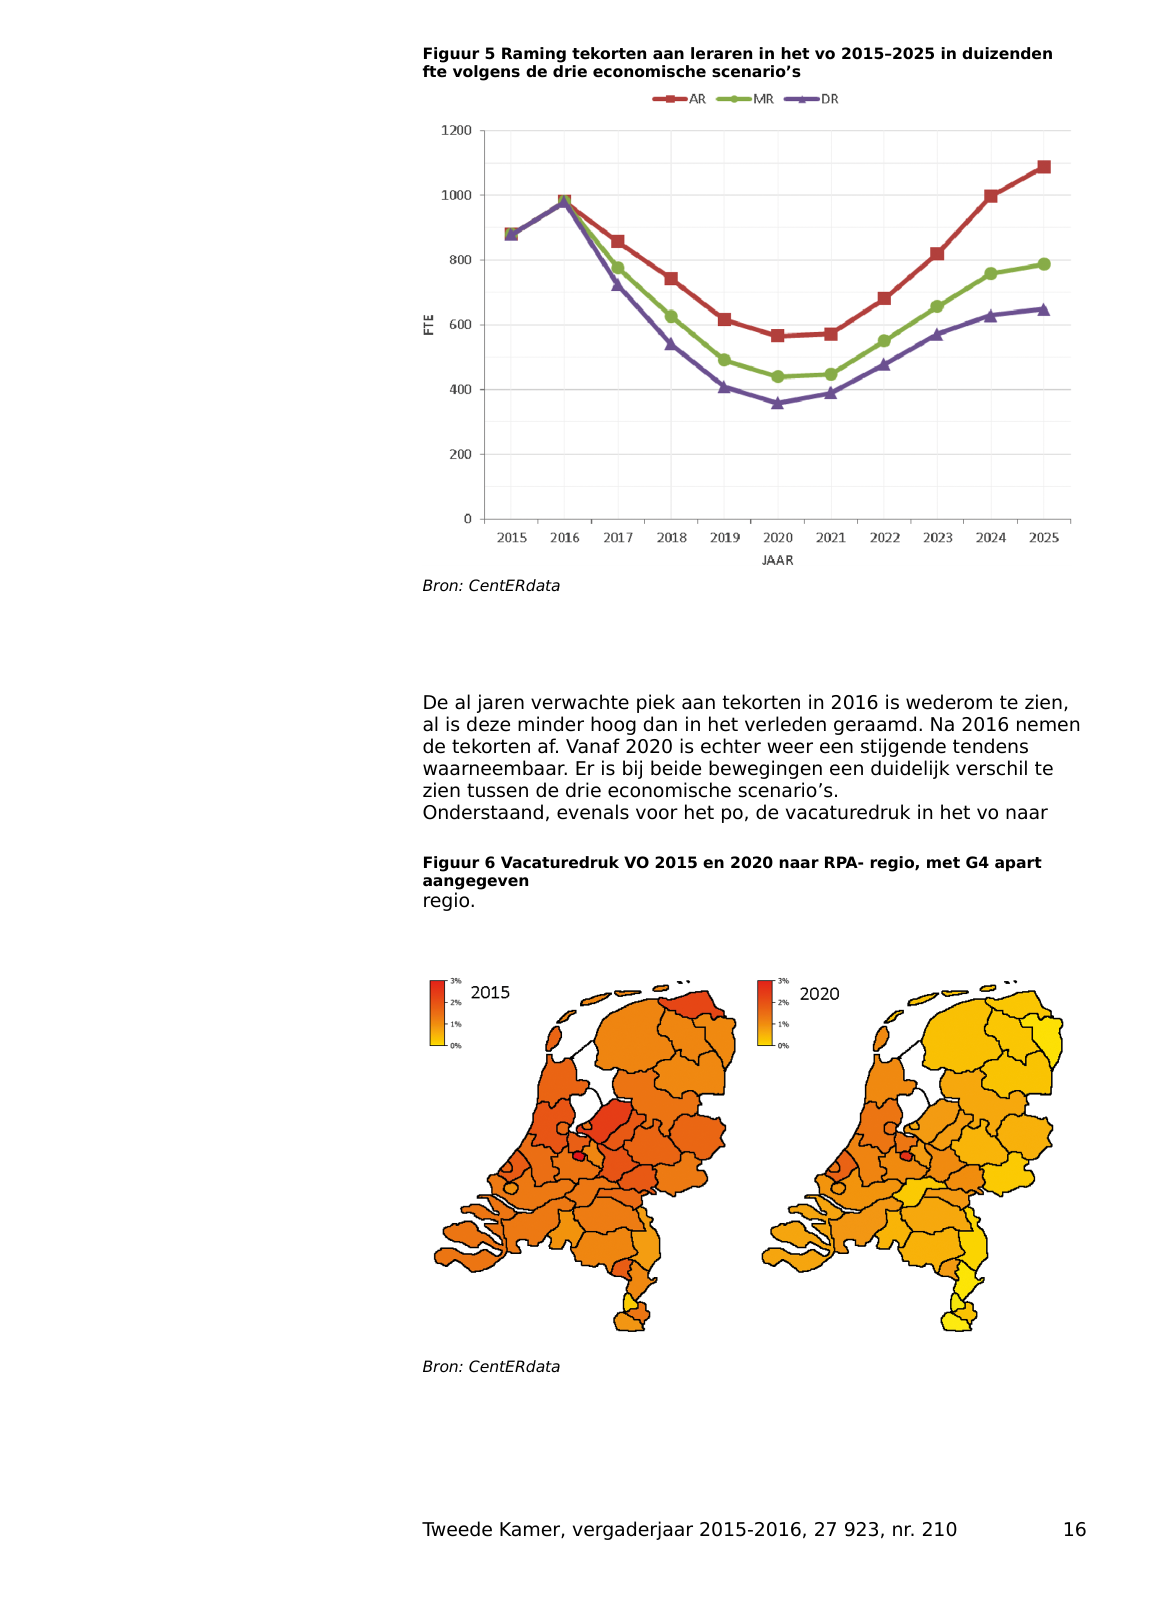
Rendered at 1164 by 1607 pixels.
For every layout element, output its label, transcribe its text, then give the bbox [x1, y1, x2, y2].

text Onderstaand, evenals voor het po, de vacaturedruk in het vo naar regio. [422, 802, 1087, 912]
picture [422, 92, 1072, 566]
text Figuur 5 Raming tekorten aan leraren in het vo 2015–2025 in duizenden fte volgens de drie economische scenario’s [422, 45, 1072, 81]
text Bron: CentERdata [422, 577, 1072, 595]
text Bron: CentERdata [422, 1358, 1072, 1376]
picture [422, 968, 1072, 1347]
text Figuur 6 Vacaturedruk VO 2015 en 2020 naar RPA- regio, met G4 apart aangegeven [422, 854, 1072, 890]
text De al jaren verwachte piek aan tekorten in 2016 is wederom te zien, al is deze minder hoog dan in het verleden geraamd. Na 2016 nemen de tekorten af. Vanaf 2020 is echter weer een stijgende tendens waarneembaar. Er is bij beide bewegingen een duidelijk verschil te zien tussen de drie economische scenario’s. [422, 692, 1087, 802]
